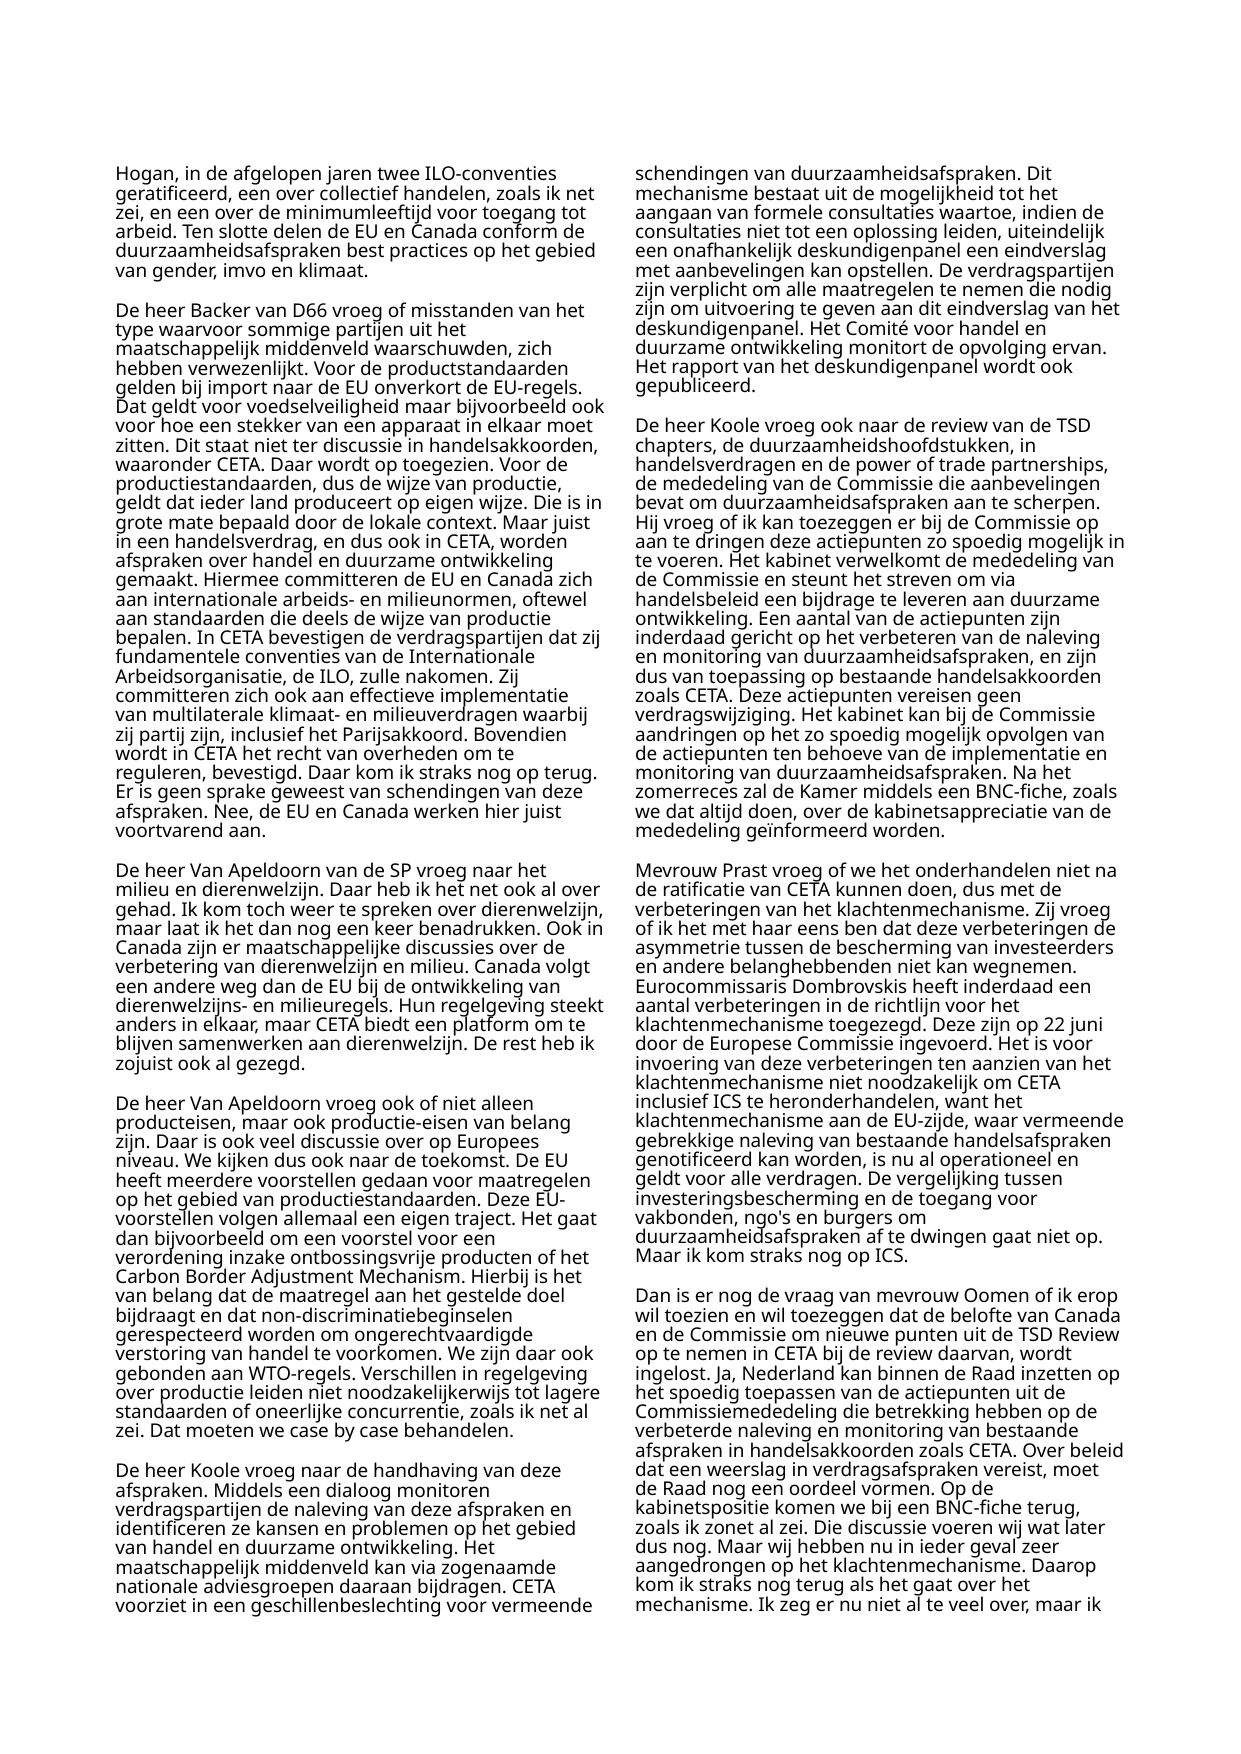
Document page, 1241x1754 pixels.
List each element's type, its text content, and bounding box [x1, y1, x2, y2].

text schendingen van duurzaamheidsafspraken. Dit mechanisme bestaat uit de mogelijkheid tot het aangaan van formele consultaties waartoe, indien de consultaties niet tot een oplossing leiden, uiteindelijk een onafhankelijk deskundigenpanel een eindverslag met aanbevelingen kan opstellen. De verdragspartijen zijn verplicht om alle maatregelen te nemen die nodig zijn om uitvoering te geven aan dit eindverslag van het deskundigenpanel. Het Comité voor handel en duurzame ontwikkeling monitort de opvolging ervan. Het rapport van het deskundigenpanel wordt ook gepubliceerd. [635, 165, 1125, 397]
text De heer Backer van D66 vroeg of misstanden van het type waarvoor sommige partijen uit het maatschappelijk middenveld waarschuwden, zich hebben verwezenlijkt. Voor de productstandaarden gelden bij import naar de EU onverkort de EU-regels. Dat geldt voor voedselveiligheid maar bijvoorbeeld ook voor hoe een stekker van een apparaat in elkaar moet zitten. Dit staat niet ter discussie in handelsakkoorden, waaronder CETA. Daar wordt op toegezien. Voor de productiestandaarden, dus de wijze van productie, geldt dat ieder land produceert op eigen wijze. Die is in grote mate bepaald door de lokale context. Maar juist in een handelsverdrag, en dus ook in CETA, worden afspraken over handel en duurzame ontwikkeling gemaakt. Hiermee committeren de EU en Canada zich aan internationale arbeids- en milieunormen, oftewel aan standaarden die deels de wijze van productie bepalen. In CETA bevestigen de verdragspartijen dat zij fundamentele conventies van de Internationale Arbeidsorganisatie, de ILO, zulle nakomen. Zij committeren zich ook aan effectieve implementatie van multilaterale klimaat- en milieuverdragen waarbij zij partij zijn, inclusief het Parijsakkoord. Bovendien wordt in CETA het recht van overheden om te reguleren, bevestigd. Daar kom ik straks nog op terug. Er is geen sprake geweest van schendingen van deze afspraken. Nee, de EU en Canada werken hier juist voortvarend aan. [115, 302, 605, 841]
text Hogan, in de afgelopen jaren twee ILO-conventies geratificeerd, een over collectief handelen, zoals ik net zei, en een over de minimumleeftijd voor toegang tot arbeid. Ten slotte delen de EU en Canada conform de duurzaamheidsafspraken best practices op het gebied van gender, imvo en klimaat. [115, 165, 605, 281]
text De heer Van Apeldoorn vroeg ook of niet alleen producteisen, maar ook productie-eisen van belang zijn. Daar is ook veel discussie over op Europees niveau. We kijken dus ook naar de toekomst. De EU heeft meerdere voorstellen gedaan voor maatregelen op het gebied van productiestandaarden. Deze EU-voorstellen volgen allemaal een eigen traject. Het gaat dan bijvoorbeeld om een voorstel voor een verordening inzake ontbossingsvrije producten of het Carbon Border Adjustment Mechanism. Hierbij is het van belang dat de maatregel aan het gestelde doel bijdraagt en dat non-discriminatiebeginselen gerespecteerd worden om ongerechtvaardigde verstoring van handel te voorkomen. We zijn daar ook gebonden aan WTO-regels. Verschillen in regelgeving over productie leiden niet noodzakelijkerwijs tot lagere standaarden of oneerlijke concurrentie, zoals ik net al zei. Dat moeten we case by case behandelen. [115, 1095, 605, 1442]
text De heer Koole vroeg ook naar de review van de TSD chapters, de duurzaamheidshoofdstukken, in handelsverdragen en de power of trade partnerships, de mededeling van de Commissie die aanbevelingen bevat om duurzaamheidsafspraken aan te scherpen. Hij vroeg of ik kan toezeggen er bij de Commissie op aan te dringen deze actiepunten zo spoedig mogelijk in te voeren. Het kabinet verwelkomt de mededeling van de Commissie en steunt het streven om via handelsbeleid een bijdrage te leveren aan duurzame ontwikkeling. Een aantal van de actiepunten zijn inderdaad gericht op het verbeteren van de naleving en monitoring van duurzaamheidsafspraken, en zijn dus van toepassing op bestaande handelsakkoorden zoals CETA. Deze actiepunten vereisen geen verdragswijziging. Het kabinet kan bij de Commissie aandringen op het zo spoedig mogelijk opvolgen van de actiepunten ten behoeve van de implementatie en monitoring van duurzaamheidsafspraken. Na het zomerreces zal de Kamer middels een BNC-fiche, zoals we dat altijd doen, over de kabinetsappreciatie van de mededeling geïnformeerd worden. [635, 417, 1125, 841]
text Dan is er nog de vraag van mevrouw Oomen of ik erop wil toezien en wil toezeggen dat de belofte van Canada en de Commissie om nieuwe punten uit de TSD Review op te nemen in CETA bij de review daarvan, wordt ingelost. Ja, Nederland kan binnen de Raad inzetten op het spoedig toepassen van de actiepunten uit de Commissiemededeling die betrekking hebben op de verbeterde naleving en monitoring van bestaande afspraken in handelsakkoorden zoals CETA. Over beleid dat een weerslag in verdragsafspraken vereist, moet de Raad nog een oordeel vormen. Op de kabinetspositie komen we bij een BNC-fiche terug, zoals ik zonet al zei. Die discussie voeren wij wat later dus nog. Maar wij hebben nu in ieder geval zeer aangedrongen op het klachtenmechanisme. Daarop kom ik straks nog terug als het gaat over het mechanisme. Ik zeg er nu niet al te veel over, maar ik [635, 1287, 1125, 1615]
text De heer Van Apeldoorn van de SP vroeg naar het milieu en dierenwelzijn. Daar heb ik het net ook al over gehad. Ik kom toch weer te spreken over dierenwelzijn, maar laat ik het dan nog een keer benadrukken. Ook in Canada zijn er maatschappelijke discussies over de verbetering van dierenwelzijn en milieu. Canada volgt een andere weg dan de EU bij de ontwikkeling van dierenwelzijns- en milieuregels. Hun regelgeving steekt anders in elkaar, maar CETA biedt een platform om te blijven samenwerken aan dierenwelzijn. De rest heb ik zojuist ook al gezegd. [115, 862, 605, 1074]
text De heer Koole vroeg naar de handhaving van deze afspraken. Middels een dialoog monitoren verdragspartijen de naleving van deze afspraken en identificeren ze kansen en problemen op het gebied van handel en duurzame ontwikkeling. Het maatschappelijk middenveld kan via zogenaamde nationale adviesgroepen daaraan bijdragen. CETA voorziet in een geschillenbeslechting voor vermeende [115, 1462, 605, 1616]
text Mevrouw Prast vroeg of we het onderhandelen niet na de ratificatie van CETA kunnen doen, dus met de verbeteringen van het klachtenmechanisme. Zij vroeg of ik het met haar eens ben dat deze verbeteringen de asymmetrie tussen de bescherming van investeerders en andere belanghebbenden niet kan wegnemen. Eurocommissaris Dombrovskis heeft inderdaad een aantal verbeteringen in de richtlijn voor het klachtenmechanisme toegezegd. Deze zijn op 22 juni door de Europese Commissie ingevoerd. Het is voor invoering van deze verbeteringen ten aanzien van het klachtenmechanisme niet noodzakelijk om CETA inclusief ICS te heronderhandelen, want het klachtenmechanisme aan de EU-zijde, waar vermeende gebrekkige naleving van bestaande handelsafspraken genotificeerd kan worden, is nu al operationeel en geldt voor alle verdragen. De vergelijking tussen investeringsbescherming en de toegang voor vakbonden, ngo's en burgers om duurzaamheidsafspraken af te dwingen gaat niet op. Maar ik kom straks nog op ICS. [635, 862, 1125, 1267]
